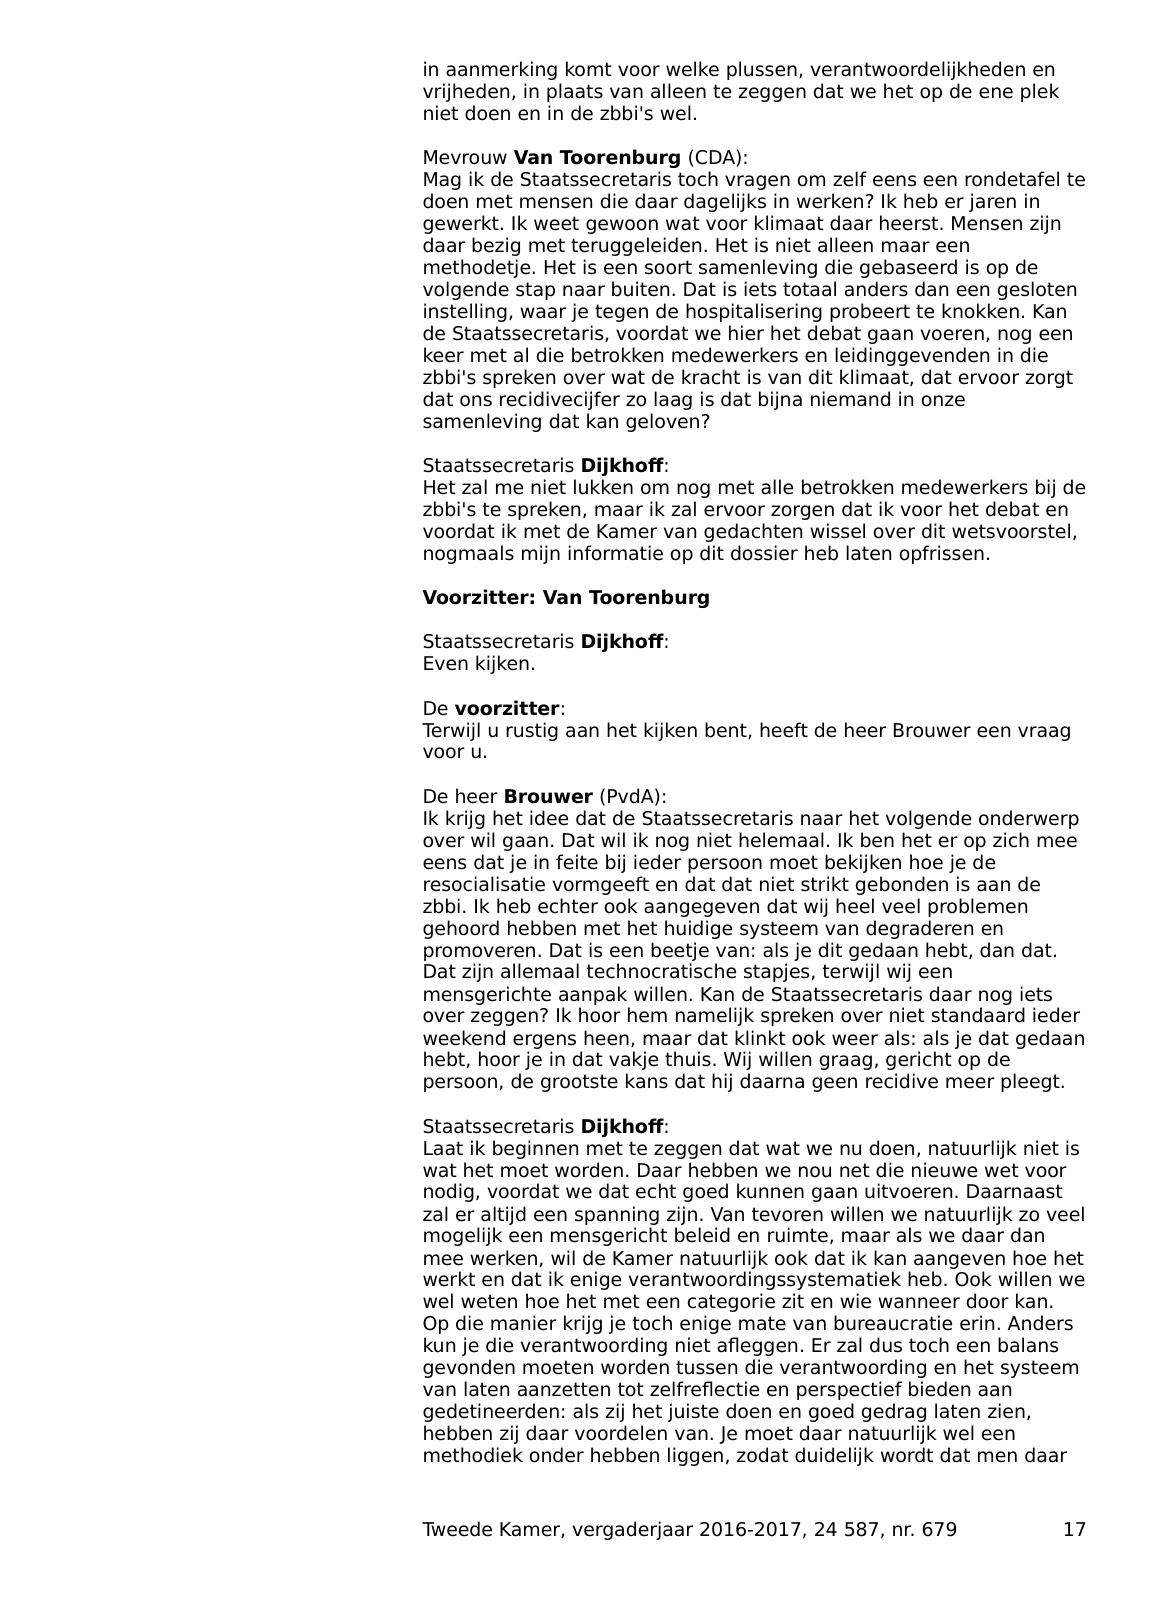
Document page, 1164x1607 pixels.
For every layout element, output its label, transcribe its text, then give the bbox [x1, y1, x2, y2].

text in aanmerking komt voor welke plussen, verantwoordelijkheden en vrijheden, in plaats van alleen te zeggen dat we het op de ene plek niet doen en in de zbbi's wel. [422, 59, 1087, 125]
text Ik krijg het idee dat de Staatssecretaris naar het volgende onderwerp over wil gaan. Dat wil ik nog niet helemaal. Ik ben het er op zich mee eens dat je in feite bij ieder persoon moet bekijken hoe je de resocialisatie vormgeeft en dat dat niet strikt gebonden is aan de zbbi. Ik heb echter ook aangegeven dat wij heel veel problemen gehoord hebben met het huidige systeem van degraderen en promoveren. Dat is een beetje van: als je dit gedaan hebt, dan dat. Dat zijn allemaal technocratische stapjes, terwijl wij een mensgerichte aanpak willen. Kan de Staatssecretaris daar nog iets over zeggen? Ik hoor hem namelijk spreken over niet standaard ieder weekend ergens heen, maar dat klinkt ook weer als: als je dat gedaan hebt, hoor je in dat vakje thuis. Wij willen graag, gericht op de persoon, de grootste kans dat hij daarna geen recidive meer pleegt. [422, 808, 1087, 1093]
text De heer Brouwer (PvdA): [422, 786, 1087, 808]
subtitle Voorzitter: Van Toorenburg [422, 587, 1087, 609]
text Terwijl u rustig aan het kijken bent, heeft de heer Brouwer een vraag voor u. [422, 719, 1087, 763]
text Het zal me niet lukken om nog met alle betrokken medewerkers bij de zbbi's te spreken, maar ik zal ervoor zorgen dat ik voor het debat en voordat ik met de Kamer van gedachten wissel over dit wetsvoorstel, nogmaals mijn informatie op dit dossier heb laten opfrissen. [422, 477, 1087, 565]
text Laat ik beginnen met te zeggen dat wat we nu doen, natuurlijk niet is wat het moet worden. Daar hebben we nou net die nieuwe wet voor nodig, voordat we dat echt goed kunnen gaan uitvoeren. Daarnaast zal er altijd een spanning zijn. Van tevoren willen we natuurlijk zo veel mogelijk een mensgericht beleid en ruimte, maar als we daar dan mee werken, wil de Kamer natuurlijk ook dat ik kan aangeven hoe het werkt en dat ik enige verantwoordingssystematiek heb. Ook willen we wel weten hoe het met een categorie zit en wie wanneer door kan. Op die manier krijg je toch enige mate van bureaucratie erin. Anders kun je die verantwoording niet afleggen. Er zal dus toch een balans gevonden moeten worden tussen die verantwoording en het systeem van laten aanzetten tot zelfreflectie en perspectief bieden aan gedetineerden: als zij het juiste doen en goed gedrag laten zien, hebben zij daar voordelen van. Je moet daar natuurlijk wel een methodiek onder hebben liggen, zodat duidelijk wordt dat men daar [422, 1137, 1087, 1467]
text Staatssecretaris Dijkhoff: [422, 1116, 1087, 1137]
text Mevrouw Van Toorenburg (CDA): [422, 147, 1087, 169]
text Staatssecretaris Dijkhoff: [422, 455, 1087, 477]
text Staatssecretaris Dijkhoff: [422, 631, 1087, 653]
text De voorzitter: [422, 697, 1087, 719]
text Even kijken. [422, 653, 1087, 675]
text Mag ik de Staatssecretaris toch vragen om zelf eens een rondetafel te doen met mensen die daar dagelijks in werken? Ik heb er jaren in gewerkt. Ik weet gewoon wat voor klimaat daar heerst. Mensen zijn daar bezig met teruggeleiden. Het is niet alleen maar een methodetje. Het is een soort samenleving die gebaseerd is op de volgende stap naar buiten. Dat is iets totaal anders dan een gesloten instelling, waar je tegen de hospitalisering probeert te knokken. Kan de Staatssecretaris, voordat we hier het debat gaan voeren, nog een keer met al die betrokken medewerkers en leidinggevenden in die zbbi's spreken over wat de kracht is van dit klimaat, dat ervoor zorgt dat ons recidivecijfer zo laag is dat bijna niemand in onze samenleving dat kan geloven? [422, 169, 1087, 433]
